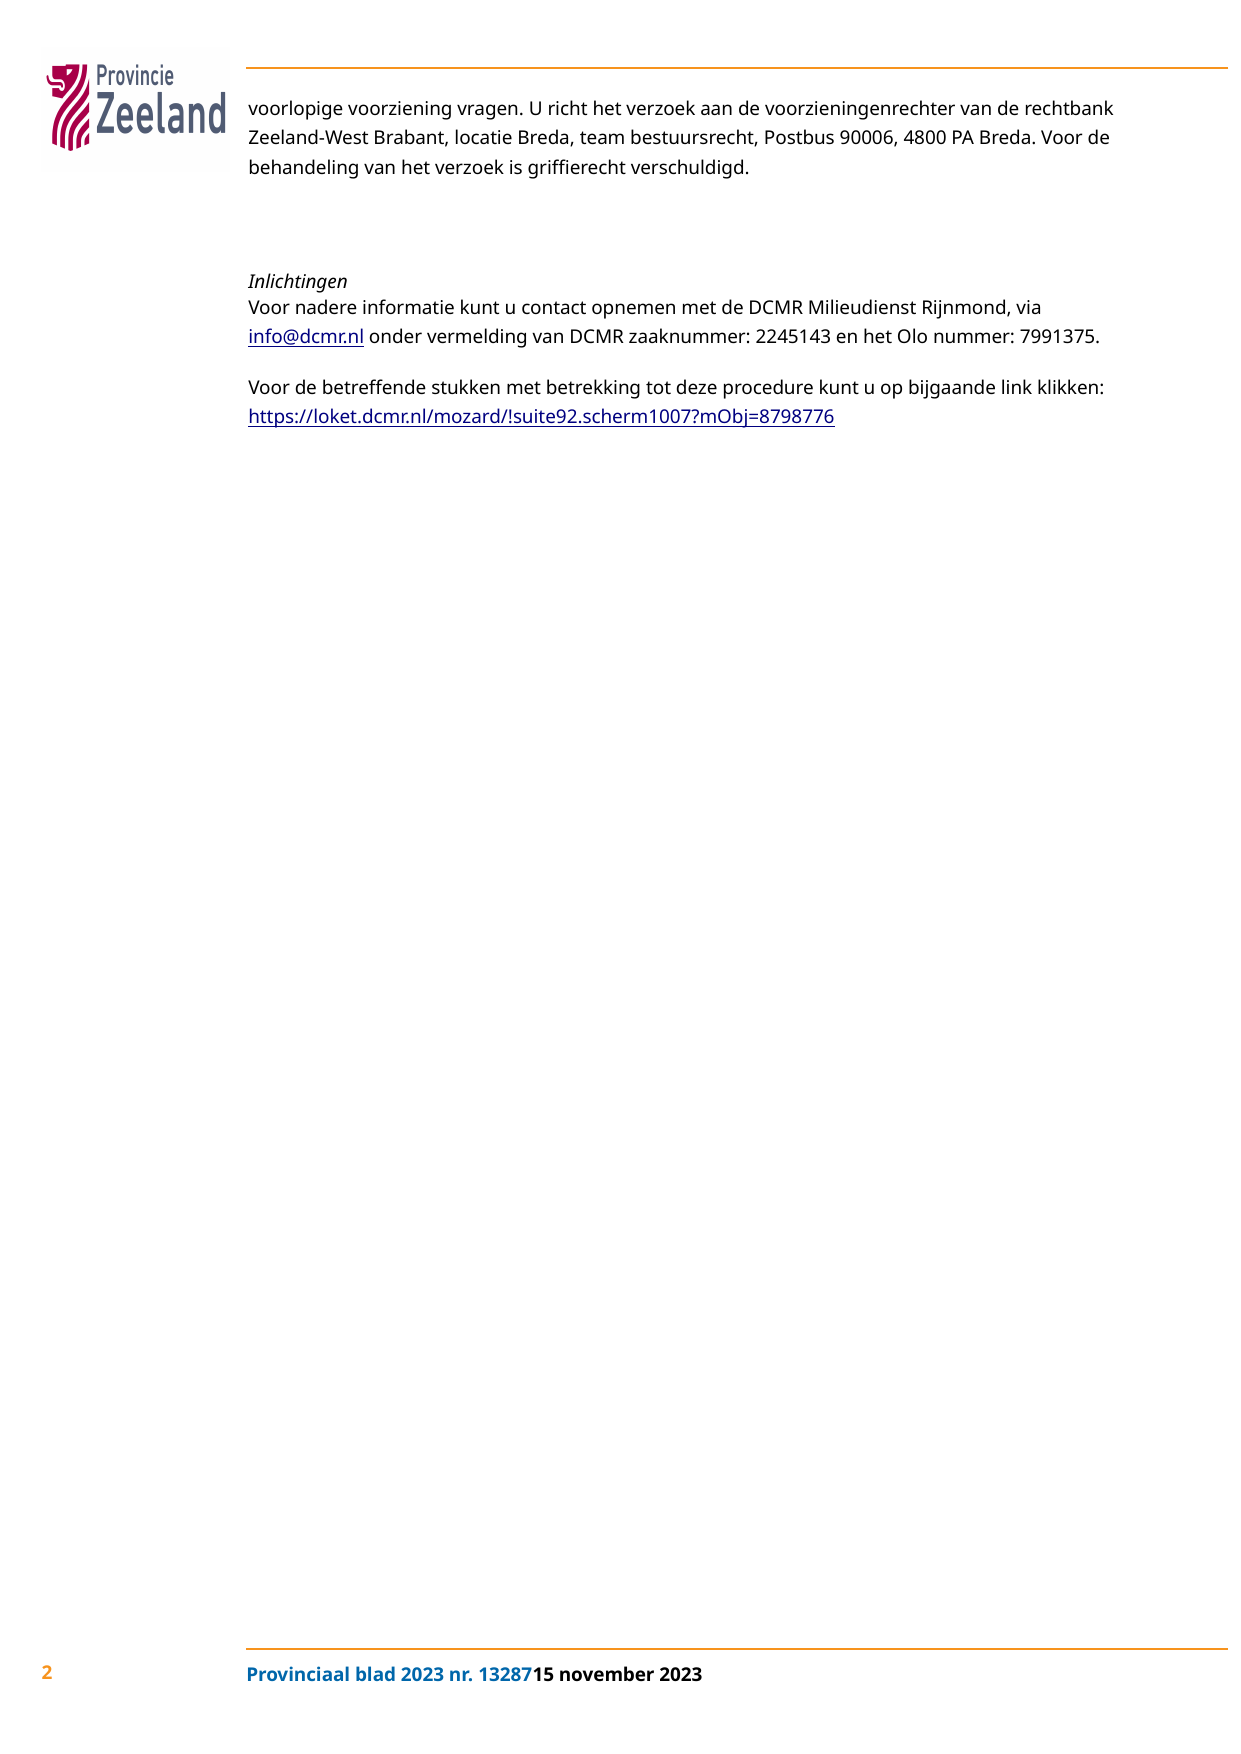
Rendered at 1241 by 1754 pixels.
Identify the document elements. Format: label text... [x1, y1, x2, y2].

text Voor nadere informatie kunt u contact opnemen met de DCMR Milieudienst Rijnmond, via info@dcmr.nl onder vermelding van DCMR zaaknummer: 2245143 en het Olo nummer: 7991375. [248, 294, 1152, 349]
text Voor de betreffende stukken met betrekking tot deze procedure kunt u op bijgaande link klikken: https://loket.dcmr.nl/mozard/!suite92.scherm1007?mObj=8798776 [248, 374, 1152, 429]
text voorlopige voorziening vragen. U richt het verzoek aan de voorzieningenrechter van de rechtbank Zeeland-West Brabant, locatie Breda, team bestuursrecht, Postbus 90006, 4800 PA Breda. Voor de behandeling van het verzoek is griffierecht verschuldigd. [248, 95, 1152, 180]
picture [41, 47, 231, 172]
text Inlichtingen [248, 268, 1152, 294]
